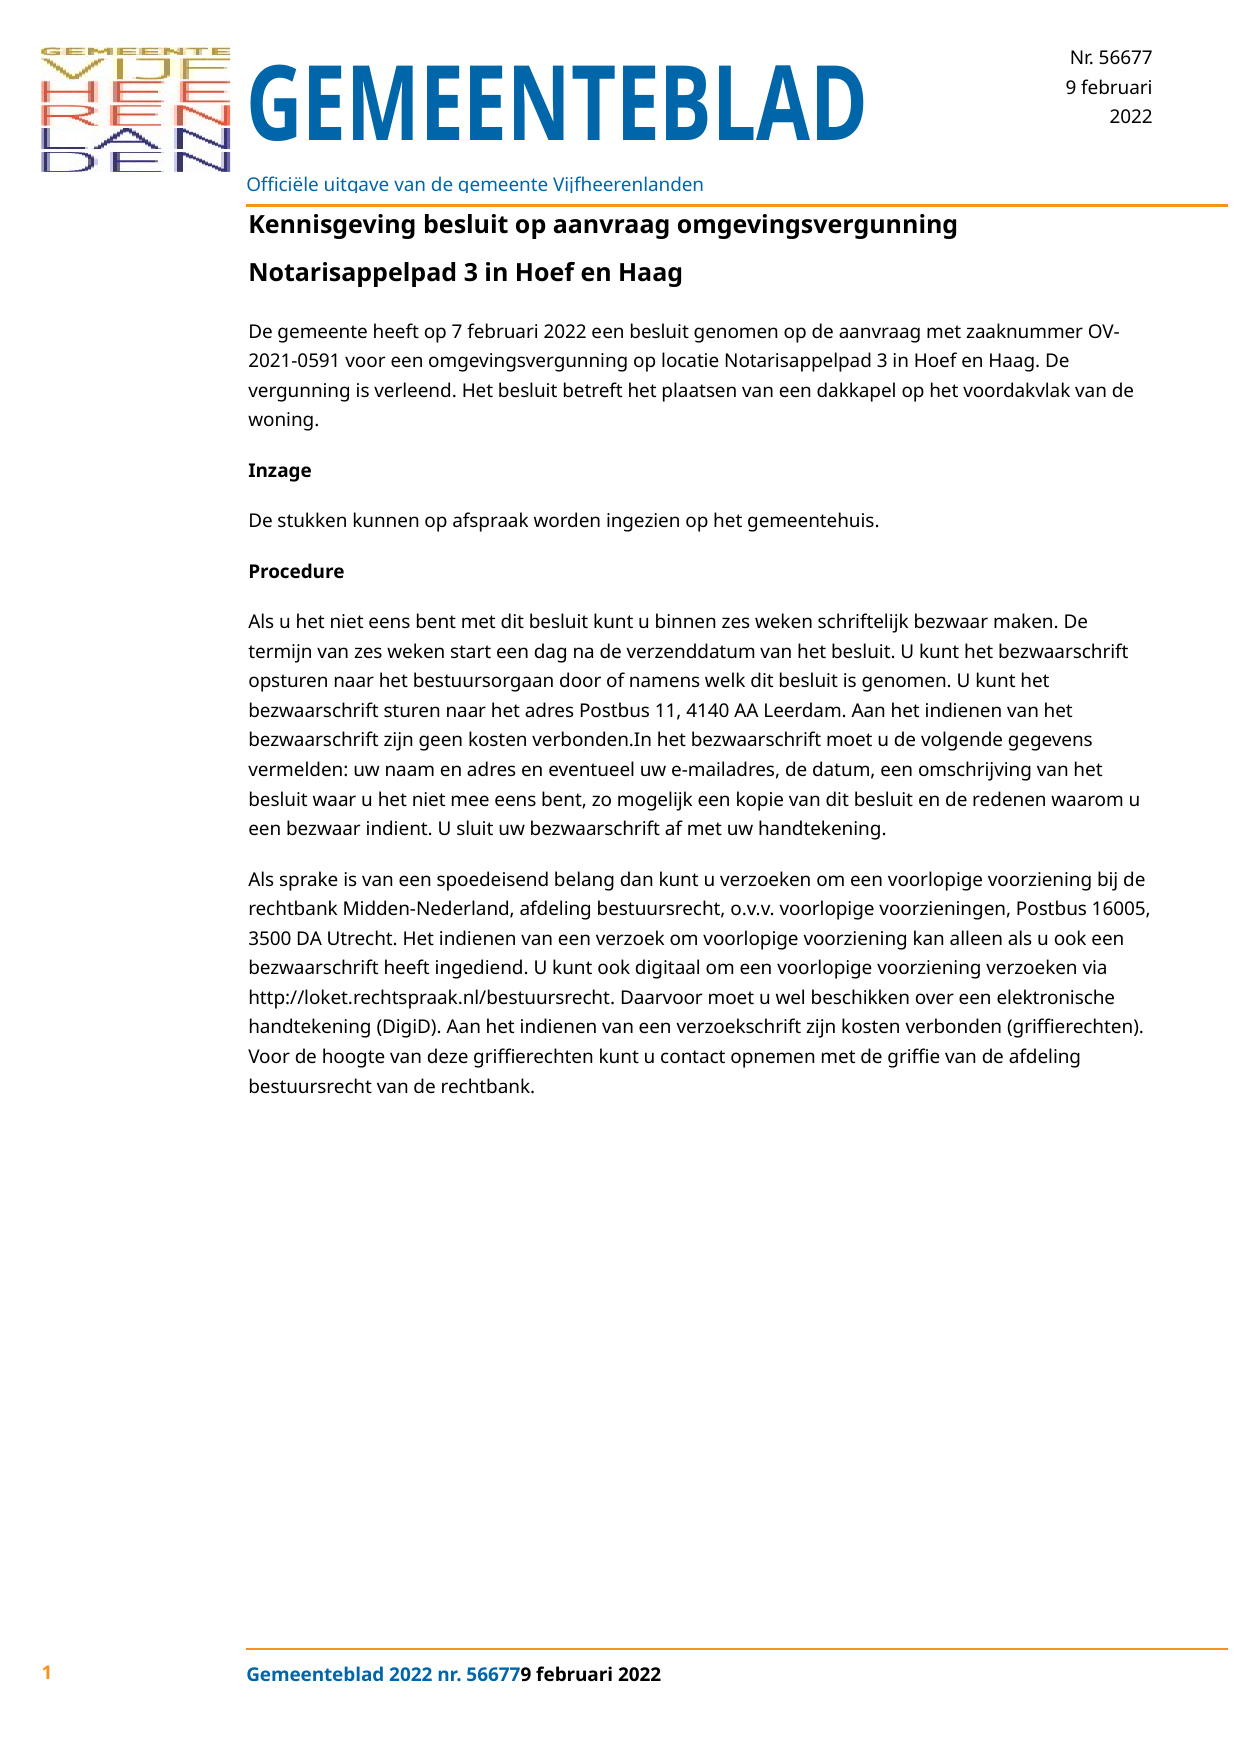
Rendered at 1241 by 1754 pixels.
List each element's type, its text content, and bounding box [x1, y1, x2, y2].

text Als sprake is van een spoedeisend belang dan kunt u verzoeken om een voorlopige voorziening bij de rechtbank Midden-Nederland, afdeling bestuursrecht, o.v.v. voorlopige voorzieningen, Postbus 16005, 3500 DA Utrecht. Het indienen van een verzoek om voorlopige voorziening kan alleen als u ook een bezwaarschrift heeft ingediend. U kunt ook digitaal om een voorlopige voorziening verzoeken via http://loket.rechtspraak.nl/bestuursrecht. Daarvoor moet u wel beschikken over een elektronische handtekening (DigiD). Aan het indienen van een verzoekschrift zijn kosten verbonden (griffierechten). Voor de hoogte van deze griffierechten kunt u contact opnemen met de griffie van de afdeling bestuursrecht van de rechtbank. [248, 866, 1152, 1099]
text Als u het niet eens bent met dit besluit kunt u binnen zes weken schriftelijk bezwaar maken. De termijn van zes weken start een dag na de verzenddatum van het besluit. U kunt het bezwaarschrift opsturen naar het bestuursorgaan door of namens welk dit besluit is genomen. U kunt het bezwaarschrift sturen naar het adres Postbus 11, 4140 AA Leerdam. Aan het indienen van het bezwaarschrift zijn geen kosten verbonden.In het bezwaarschrift moet u de volgende gegevens vermelden: uw naam en adres en eventueel uw e-mailadres, de datum, een omschrijving van het besluit waar u het niet mee eens bent, zo mogelijk een kopie van dit besluit en de redenen waarom u een bezwaar indient. U sluit uw bezwaarschrift af met uw handtekening. [248, 608, 1152, 841]
text Kennisgeving besluit op aanvraag omgevingsvergunning Notarisappelpad 3 in Hoef en Haag [248, 207, 1152, 288]
text De gemeente heeft op 7 februari 2022 een besluit genomen op de aanvraag met zaaknummer OV-2021-0591 voor een omgevingsvergunning op locatie Notarisappelpad 3 in Hoef en Haag. De vergunning is verleend. Het besluit betreft het plaatsen van een dakkapel op het voordakvlak van de woning. [248, 318, 1152, 432]
text Inzage [248, 457, 1152, 483]
picture [41, 47, 231, 172]
text De stukken kunnen op afspraak worden ingezien op het gemeentehuis. [248, 507, 1152, 533]
text Procedure [248, 558, 1152, 584]
